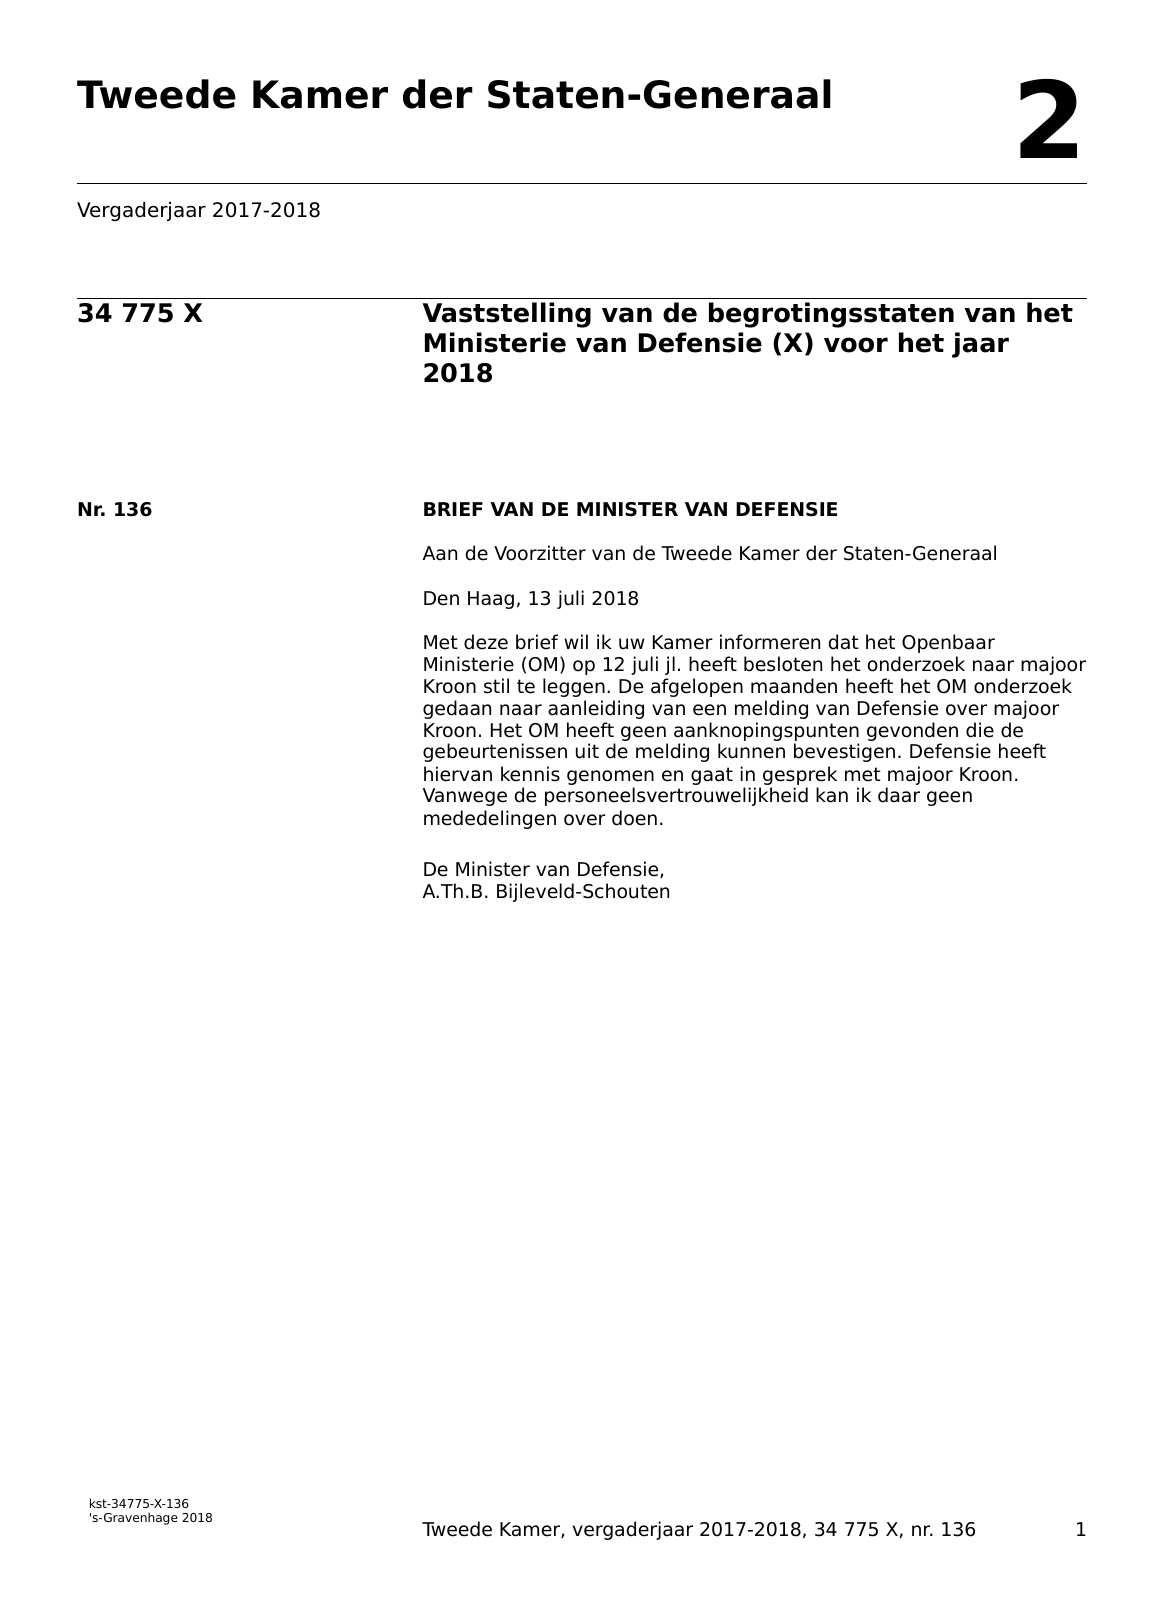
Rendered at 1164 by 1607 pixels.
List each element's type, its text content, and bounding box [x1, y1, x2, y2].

table_header Tweede Kamer der Staten-Generaal [77, 59, 886, 183]
text Den Haag, 13 juli 2018 [422, 587, 1087, 609]
table_header 2 [886, 59, 1087, 183]
text 's-Gravenhage 2018 [88, 1511, 323, 1525]
text De Minister van Defensie, A.Th.B. Bijleveld-Schouten [422, 859, 1087, 903]
text Met deze brief wil ik uw Kamer informeren dat het Openbaar Ministerie (OM) op 12 juli jl. heeft besloten het onderzoek naar majoor Kroon stil te leggen. De afgelopen maanden heeft het OM onderzoek gedaan naar aanleiding van een melding van Defensie over majoor Kroon. Het OM heeft geen aanknopingspunten gevonden die de gebeurtenissen uit de melding kunnen bevestigen. Defensie heeft hiervan kennis genomen en gaat in gesprek met majoor Kroon. Vanwege de personeelsvertrouwelijkheid kan ik daar geen mededelingen over doen. [422, 632, 1087, 829]
table_cell Vergaderjaar 2017-2018 [77, 184, 1087, 298]
subtitle Nr. 136 BRIEF VAN DE MINISTER VAN DEFENSIE [77, 499, 1087, 521]
subtitle 34 775 X Vaststelling van de begrotingsstaten van het Ministerie van Defensie (X) voor het jaar 2018 [77, 299, 1087, 388]
text kst-34775-X-136 [88, 1497, 323, 1511]
text Aan de Voorzitter van de Tweede Kamer der Staten-Generaal [422, 543, 1087, 565]
